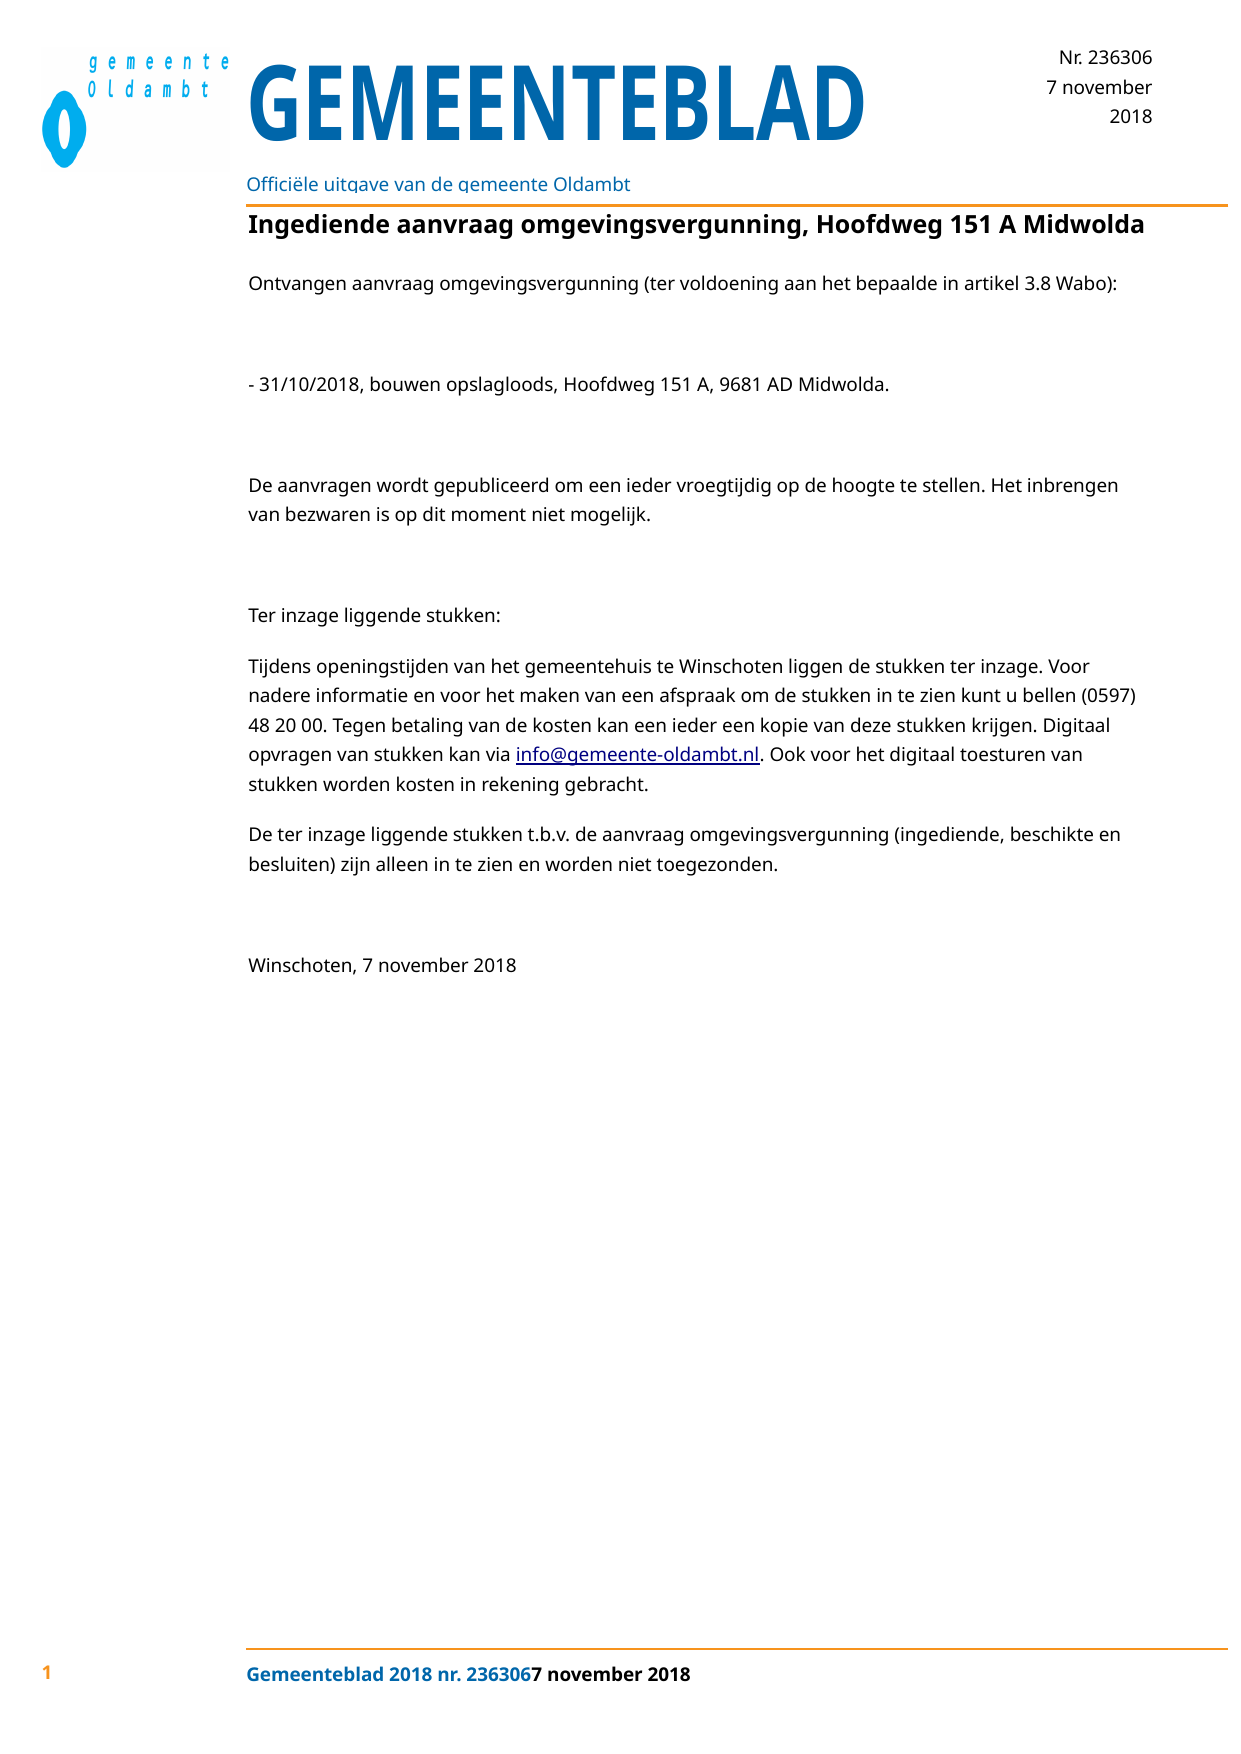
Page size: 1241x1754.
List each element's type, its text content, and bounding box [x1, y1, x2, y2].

text Winschoten, 7 november 2018 [248, 952, 1152, 978]
text De ter inzage liggende stukken t.b.v. de aanvraag omgevingsvergunning (ingediende, beschikte en besluiten) zijn alleen in te zien en worden niet toegezonden. [248, 822, 1152, 877]
text Ontvangen aanvraag omgevingsvergunning (ter voldoening aan het bepaalde in artikel 3.8 Wabo): [248, 270, 1152, 296]
text Ingediende aanvraag omgevingsvergunning, Hoofdweg 151 A Midwolda [248, 207, 1152, 241]
text De aanvragen wordt gepubliceerd om een ieder vroegtijdig op de hoogte te stellen. Het inbrengen van bezwaren is op dit moment niet mogelijk. [248, 472, 1152, 527]
text - 31/10/2018, bouwen opslagloods, Hoofdweg 151 A, 9681 AD Midwolda. [248, 371, 1152, 397]
text Ter inzage liggende stukken: [248, 602, 1152, 628]
text Tijdens openingstijden van het gemeentehuis te Winschoten liggen de stukken ter inzage. Voor nadere informatie en voor het maken van een afspraak om de stukken in te zien kunt u bellen (0597) 48 20 00. Tegen betaling van de kosten kan een ieder een kopie van deze stukken krijgen. Digitaal opvragen van stukken kan via info@gemeente-oldambt.nl. Ook voor het digitaal toesturen van stukken worden kosten in rekening gebracht. [248, 653, 1152, 797]
picture [41, 47, 231, 172]
